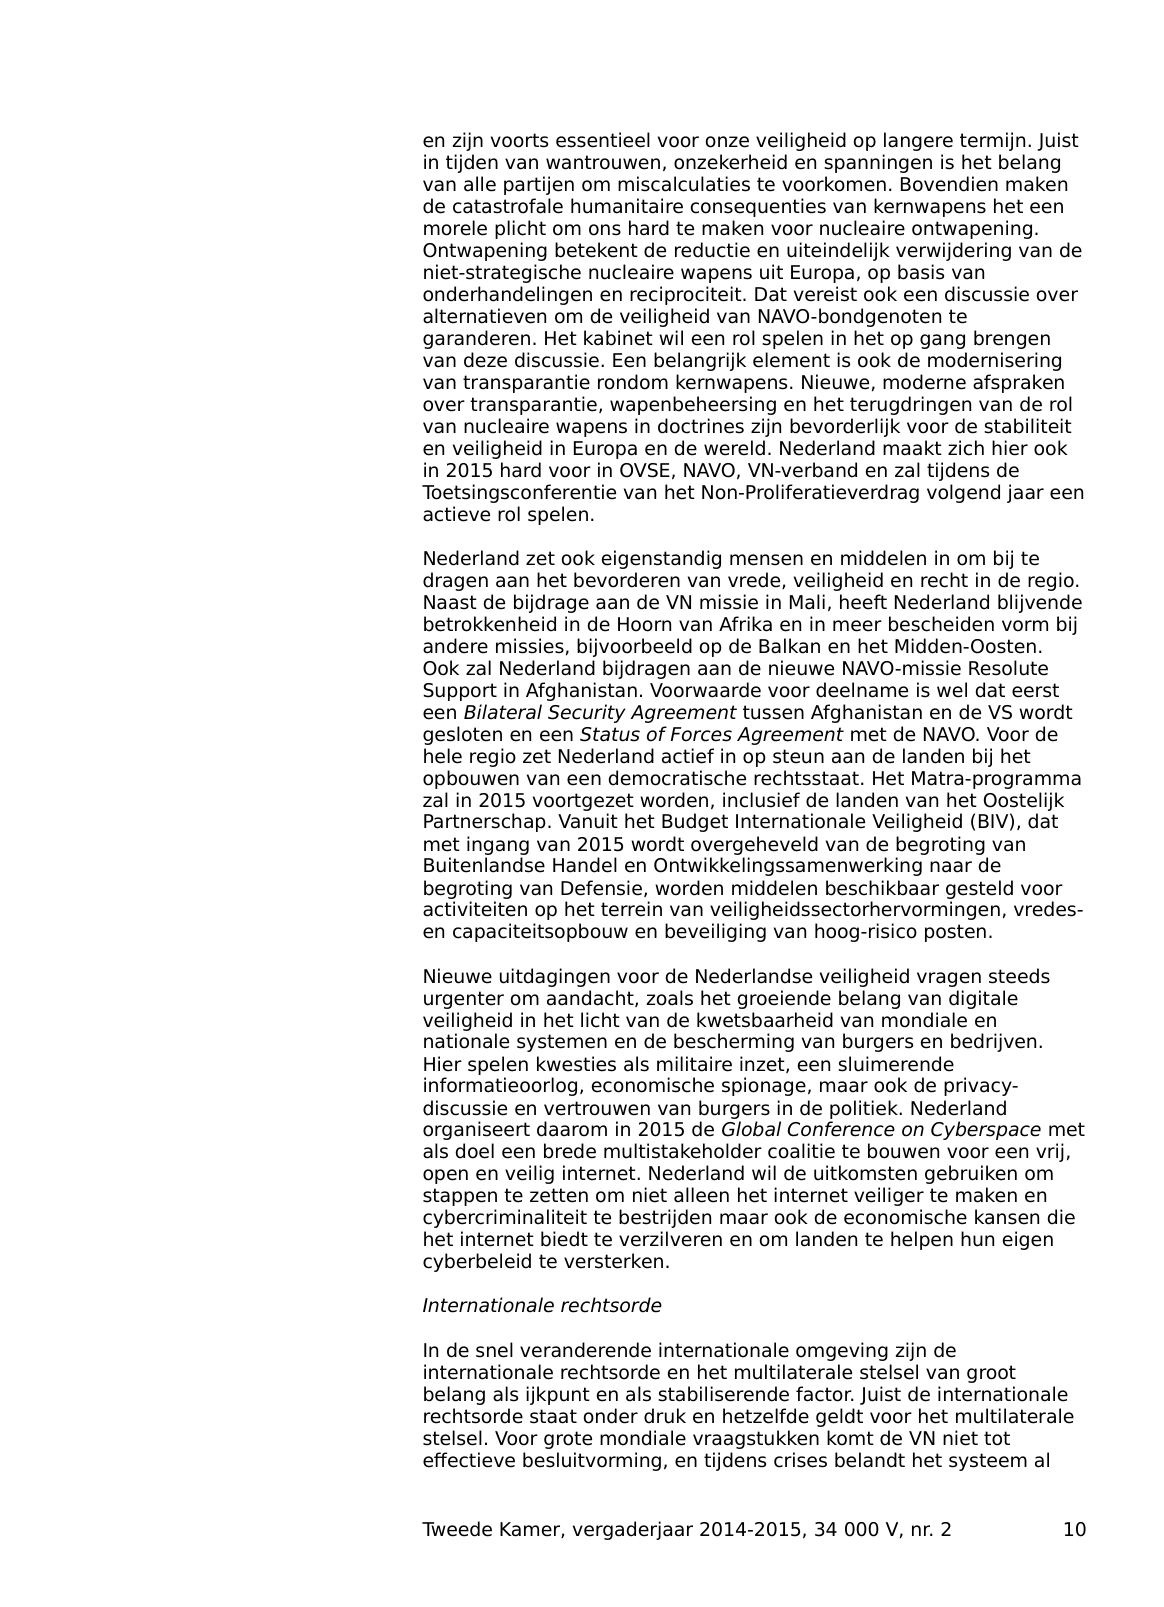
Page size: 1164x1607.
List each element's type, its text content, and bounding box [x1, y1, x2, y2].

text en zijn voorts essentieel voor onze veiligheid op langere termijn. Juist in tijden van wantrouwen, onzekerheid en spanningen is het belang van alle partijen om miscalculaties te voorkomen. Bovendien maken de catastrofale humanitaire consequenties van kernwapens het een morele plicht om ons hard te maken voor nucleaire ontwapening. Ontwapening betekent de reductie en uiteindelijk verwijdering van de niet-strategische nucleaire wapens uit Europa, op basis van onderhandelingen en reciprociteit. Dat vereist ook een discussie over alternatieven om de veiligheid van NAVO-bondgenoten te garanderen. Het kabinet wil een rol spelen in het op gang brengen van deze discussie. Een belangrijk element is ook de modernisering van transparantie rondom kernwapens. Nieuwe, moderne afspraken over transparantie, wapenbeheersing en het terugdringen van de rol van nucleaire wapens in doctrines zijn bevorderlijk voor de stabiliteit en veiligheid in Europa en de wereld. Nederland maakt zich hier ook in 2015 hard voor in OVSE, NAVO, VN-verband en zal tijdens de Toetsingsconferentie van het Non-Proliferatieverdrag volgend jaar een actieve rol spelen. [422, 130, 1087, 526]
text In de snel veranderende internationale omgeving zijn de internationale rechtsorde en het multilaterale stelsel van groot belang als ijkpunt en als stabiliserende factor. Juist de internationale rechtsorde staat onder druk en hetzelfde geldt voor het multilaterale stelsel. Voor grote mondiale vraagstukken komt de VN niet tot effectieve besluitvorming, en tijdens crises belandt het systeem al [422, 1339, 1087, 1471]
subtitle Internationale rechtsorde [422, 1295, 1087, 1317]
text Nederland zet ook eigenstandig mensen en middelen in om bij te dragen aan het bevorderen van vrede, veiligheid en recht in de regio. Naast de bijdrage aan de VN missie in Mali, heeft Nederland blijvende betrokkenheid in de Hoorn van Afrika en in meer bescheiden vorm bij andere missies, bijvoorbeeld op de Balkan en het Midden-Oosten. Ook zal Nederland bijdragen aan de nieuwe NAVO-missie Resolute Support in Afghanistan. Voorwaarde voor deelname is wel dat eerst een Bilateral Security Agreement tussen Afghanistan en de VS wordt gesloten en een Status of Forces Agreement met de NAVO. Voor de hele regio zet Nederland actief in op steun aan de landen bij het opbouwen van een democratische rechtsstaat. Het Matra-programma zal in 2015 voortgezet worden, inclusief de landen van het Oostelijk Partnerschap. Vanuit het Budget Internationale Veiligheid (BIV), dat met ingang van 2015 wordt overgeheveld van de begroting van Buitenlandse Handel en Ontwikkelingssamenwerking naar de begroting van Defensie, worden middelen beschikbaar gesteld voor activiteiten op het terrein van veiligheidssectorhervormingen, vredes- en capaciteitsopbouw en beveiliging van hoog-risico posten. [422, 548, 1087, 943]
text Nieuwe uitdagingen voor de Nederlandse veiligheid vragen steeds urgenter om aandacht, zoals het groeiende belang van digitale veiligheid in het licht van de kwetsbaarheid van mondiale en nationale systemen en de bescherming van burgers en bedrijven. Hier spelen kwesties als militaire inzet, een sluimerende informatieoorlog, economische spionage, maar ook de privacy-discussie en vertrouwen van burgers in de politiek. Nederland organiseert daarom in 2015 de Global Conference on Cyberspace met als doel een brede multistakeholder coalitie te bouwen voor een vrij, open en veilig internet. Nederland wil de uitkomsten gebruiken om stappen te zetten om niet alleen het internet veiliger te maken en cybercriminaliteit te bestrijden maar ook de economische kansen die het internet biedt te verzilveren en om landen te helpen hun eigen cyberbeleid te versterken. [422, 966, 1087, 1273]
